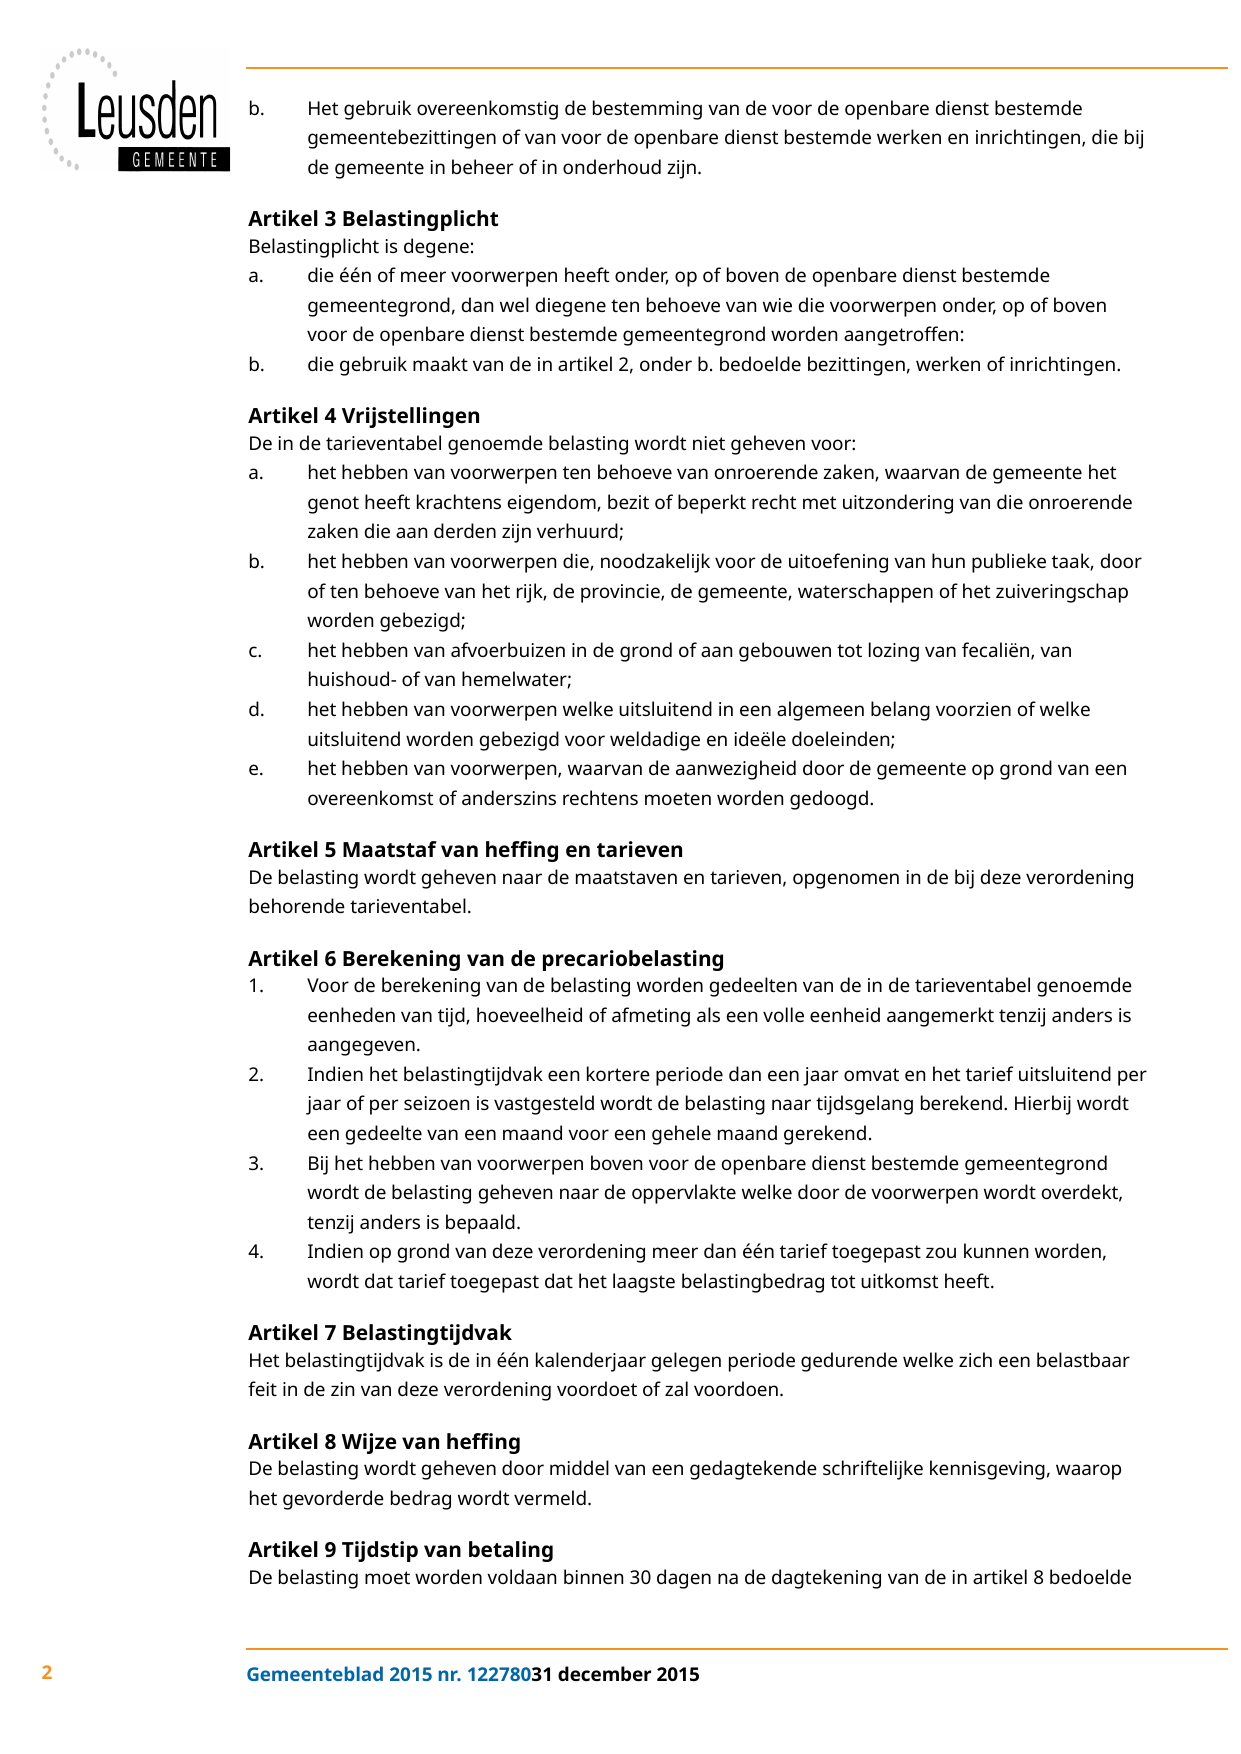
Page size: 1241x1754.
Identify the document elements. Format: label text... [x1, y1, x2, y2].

list het hebben van afvoerbuizen in de grond of aan gebouwen tot lozing van fecaliën, van huishoud- of van hemelwater; [248, 637, 1152, 692]
list die één of meer voorwerpen heeft onder, op of boven de openbare dienst bestemde gemeentegrond, dan wel diegene ten behoeve van wie die voorwerpen onder, op of boven voor de openbare dienst bestemde gemeentegrond worden aangetroffen: [248, 262, 1152, 347]
text Artikel 5 Maatstaf van heffing en tarieven [248, 835, 1152, 864]
list Indien op grond van deze verordening meer dan één tarief toegepast zou kunnen worden, wordt dat tarief toegepast dat het laagste belastingbedrag tot uitkomst heeft. [248, 1238, 1152, 1294]
list die gebruik maakt van de in artikel 2, onder b. bedoelde bezittingen, werken of inrichtingen. [248, 351, 1152, 377]
list Bij het hebben van voorwerpen boven voor de openbare dienst bestemde gemeentegrond wordt de belasting geheven naar de oppervlakte welke door de voorwerpen wordt overdekt, tenzij anders is bepaald. [248, 1150, 1152, 1235]
text De belasting wordt geheven naar de maatstaven en tarieven, opgenomen in de bij deze verordening behorende tarieventabel. [248, 864, 1152, 919]
text Artikel 9 Tijdstip van betaling [248, 1535, 1152, 1564]
text Artikel 4 Vrijstellingen [248, 402, 1152, 430]
text Artikel 7 Belastingtijdvak [248, 1318, 1152, 1347]
text Artikel 3 Belastingplicht [248, 204, 1152, 233]
list het hebben van voorwerpen die, noodzakelijk voor de uitoefening van hun publieke taak, door of ten behoeve van het rijk, de provincie, de gemeente, waterschappen of het zuiveringschap worden gebezigd; [248, 548, 1152, 633]
list Indien het belastingtijdvak een kortere periode dan een jaar omvat en het tarief uitsluitend per jaar of per seizoen is vastgesteld wordt de belasting naar tijdsgelang berekend. Hierbij wordt een gedeelte van een maand voor een gehele maand gerekend. [248, 1061, 1152, 1146]
text De belasting wordt geheven door middel van een gedagtekende schriftelijke kennisgeving, waarop het gevorderde bedrag wordt vermeld. [248, 1455, 1152, 1511]
text Artikel 6 Berekening van de precariobelasting [248, 944, 1152, 972]
list het hebben van voorwerpen, waarvan de aanwezigheid door de gemeente op grond van een overeenkomst of anderszins rechtens moeten worden gedoogd. [248, 755, 1152, 811]
text De in de tarieventabel genoemde belasting wordt niet geheven voor: [248, 430, 1152, 456]
list het hebben van voorwerpen ten behoeve van onroerende zaken, waarvan de gemeente het genot heeft krachtens eigendom, bezit of beperkt recht met uitzondering van die onroerende zaken die aan derden zijn verhuurd; [248, 459, 1152, 544]
list Het gebruik overeenkomstig de bestemming van de voor de openbare dienst bestemde gemeentebezittingen of van voor de openbare dienst bestemde werken en inrichtingen, die bij de gemeente in beheer of in onderhoud zijn. [248, 95, 1152, 180]
text Het belastingtijdvak is de in één kalenderjaar gelegen periode gedurende welke zich een belastbaar feit in de zin van deze verordening voordoet of zal voordoen. [248, 1347, 1152, 1402]
text Belastingplicht is degene: [248, 233, 1152, 258]
picture [41, 47, 231, 172]
text Artikel 8 Wijze van heffing [248, 1427, 1152, 1455]
list Voor de berekening van de belasting worden gedeelten van de in de tarieventabel genoemde eenheden van tijd, hoeveelheid of afmeting als een volle eenheid aangemerkt tenzij anders is aangegeven. [248, 972, 1152, 1057]
text De belasting moet worden voldaan binnen 30 dagen na de dagtekening van de in artikel 8 bedoelde [248, 1564, 1152, 1589]
list het hebben van voorwerpen welke uitsluitend in een algemeen belang voorzien of welke uitsluitend worden gebezigd voor weldadige en ideële doeleinden; [248, 696, 1152, 752]
